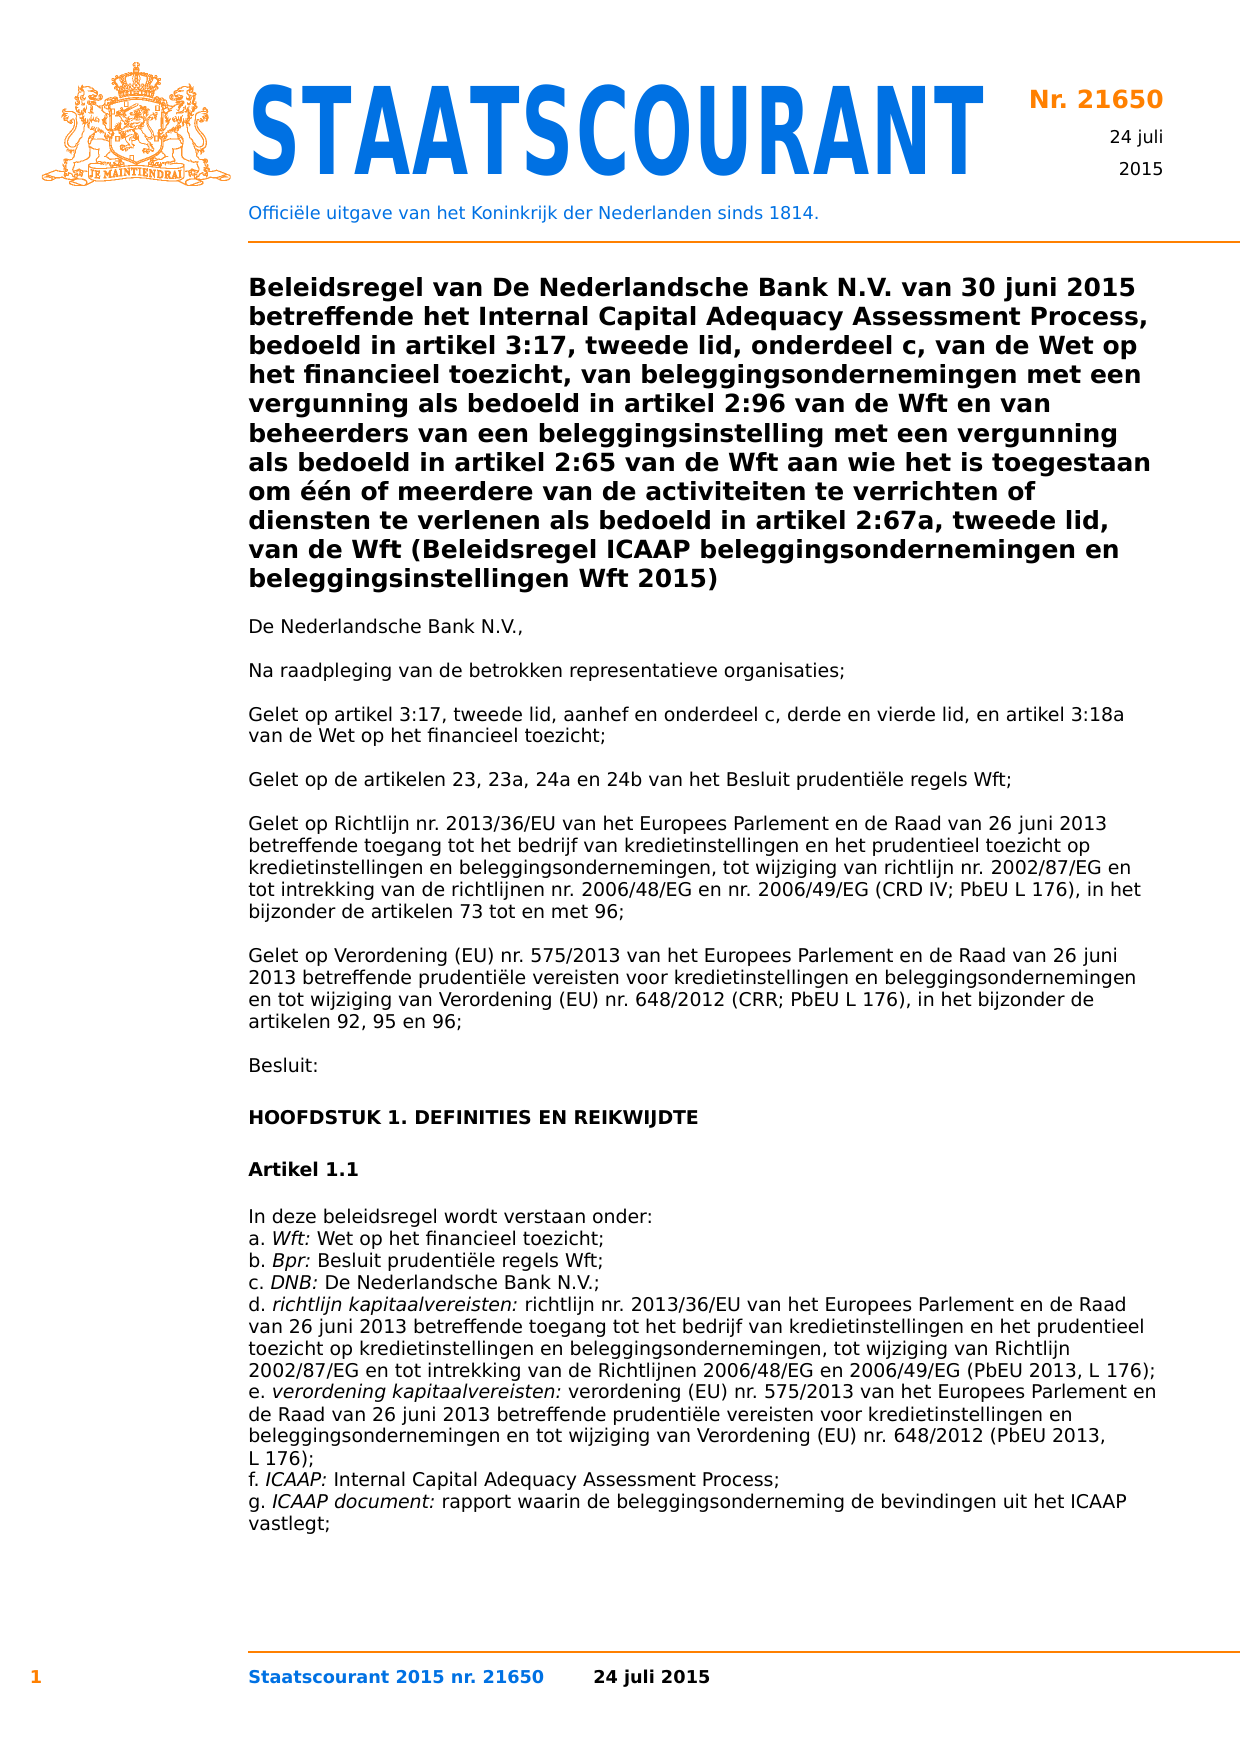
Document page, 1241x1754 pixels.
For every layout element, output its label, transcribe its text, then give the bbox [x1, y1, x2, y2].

subtitle Artikel 1.1 [248, 1159, 1163, 1181]
table_header [25, 62, 248, 241]
table_header Nr. 21650 [998, 62, 1240, 121]
text Gelet op Verordening (EU) nr. 575/2013 van het Europees Parlement en de Raad van 26 juni 2013 betreffende prudentiële vereisten voor kredietinstellingen en beleggingsondernemingen en tot wijziging van Verordening (EU) nr. 648/2012 (CRR; PbEU L 176), in het bijzonder de artikelen 92, 95 en 96; [248, 945, 1163, 1033]
subtitle Beleidsregel van De Nederlandsche Bank N.V. van 30 juni 2015 betreffende het Internal Capital Adequacy Assessment Process, bedoeld in artikel 3:17, tweede lid, onderdeel c, van de Wet op het financieel toezicht, van beleggingsondernemingen met een vergunning als bedoeld in artikel 2:96 van de Wft en van beheerders van een beleggingsinstelling met een vergunning als bedoeld in artikel 2:65 van de Wft aan wie het is toegestaan om één of meerdere van de activiteiten te verrichten of diensten te verlenen als bedoeld in artikel 2:67a, tweede lid, van de Wft (Beleidsregel ICAAP beleggingsondernemingen en beleggingsinstellingen Wft 2015) [248, 273, 1163, 594]
text d. richtlijn kapitaalvereisten: richtlijn nr. 2013/36/EU van het Europees Parlement en de Raad van 26 juni 2013 betreffende toegang tot het bedrijf van kredietinstellingen en het prudentieel toezicht op kredietinstellingen en beleggingsondernemingen, tot wijziging van Richtlijn 2002/87/EG en tot intrekking van de Richtlijnen 2006/48/EG en 2006/49/EG (PbEU 2013, L 176); [248, 1293, 1163, 1381]
text Gelet op artikel 3:17, tweede lid, aanhef en onderdeel c, derde en vierde lid, en artikel 3:18a van de Wet op het financieel toezicht; [248, 703, 1163, 747]
text Gelet op Richtlijn nr. 2013/36/EU van het Europees Parlement en de Raad van 26 juni 2013 betreffende toegang tot het bedrijf van kredietinstellingen en het prudentieel toezicht op kredietinstellingen en beleggingsondernemingen, tot wijziging van richtlijn nr. 2002/87/EG en tot intrekking van de richtlijnen nr. 2006/48/EG en nr. 2006/49/EG (CRD IV; PbEU L 176), in het bijzonder de artikelen 73 tot en met 96; [248, 813, 1163, 923]
text De Nederlandsche Bank N.V., [248, 616, 1163, 638]
text Gelet op de artikelen 23, 23a, 24a en 24b van het Besluit prudentiële regels Wft; [248, 769, 1163, 791]
table_cell 24 juli [998, 121, 1240, 153]
text In deze beleidsregel wordt verstaan onder: [248, 1206, 1163, 1228]
text Na raadpleging van de betrokken representatieve organisaties; [248, 659, 1163, 682]
text g. ICAAP document: rapport waarin de beleggingsonderneming de bevindingen uit het ICAAP vastlegt; [248, 1491, 1163, 1535]
text b. Bpr: Besluit prudentiële regels Wft; [248, 1249, 1163, 1272]
picture [41, 62, 231, 186]
text c. DNB: De Nederlandsche Bank N.V.; [248, 1272, 1163, 1293]
text f. ICAAP: Internal Capital Adequacy Assessment Process; [248, 1469, 1163, 1491]
text e. verordening kapitaalvereisten: verordening (EU) nr. 575/2013 van het Europees Parlement en de Raad van 26 juni 2013 betreffende prudentiële vereisten voor kredietinstellingen en beleggingsondernemingen en tot wijziging van Verordening (EU) nr. 648/2012 (PbEU 2013, L 176); [248, 1381, 1163, 1469]
text a. Wft: Wet op het financieel toezicht; [248, 1228, 1163, 1249]
table_cell 2015 [998, 153, 1240, 203]
table_header STAATSCOURANT [248, 62, 998, 203]
text Besluit: [248, 1055, 1163, 1077]
table_cell Officiële uitgave van het Koninkrijk der Nederlanden sinds 1814. [248, 203, 1240, 241]
subtitle HOOFDSTUK 1. DEFINITIES EN REIKWIJDTE [248, 1107, 1163, 1129]
